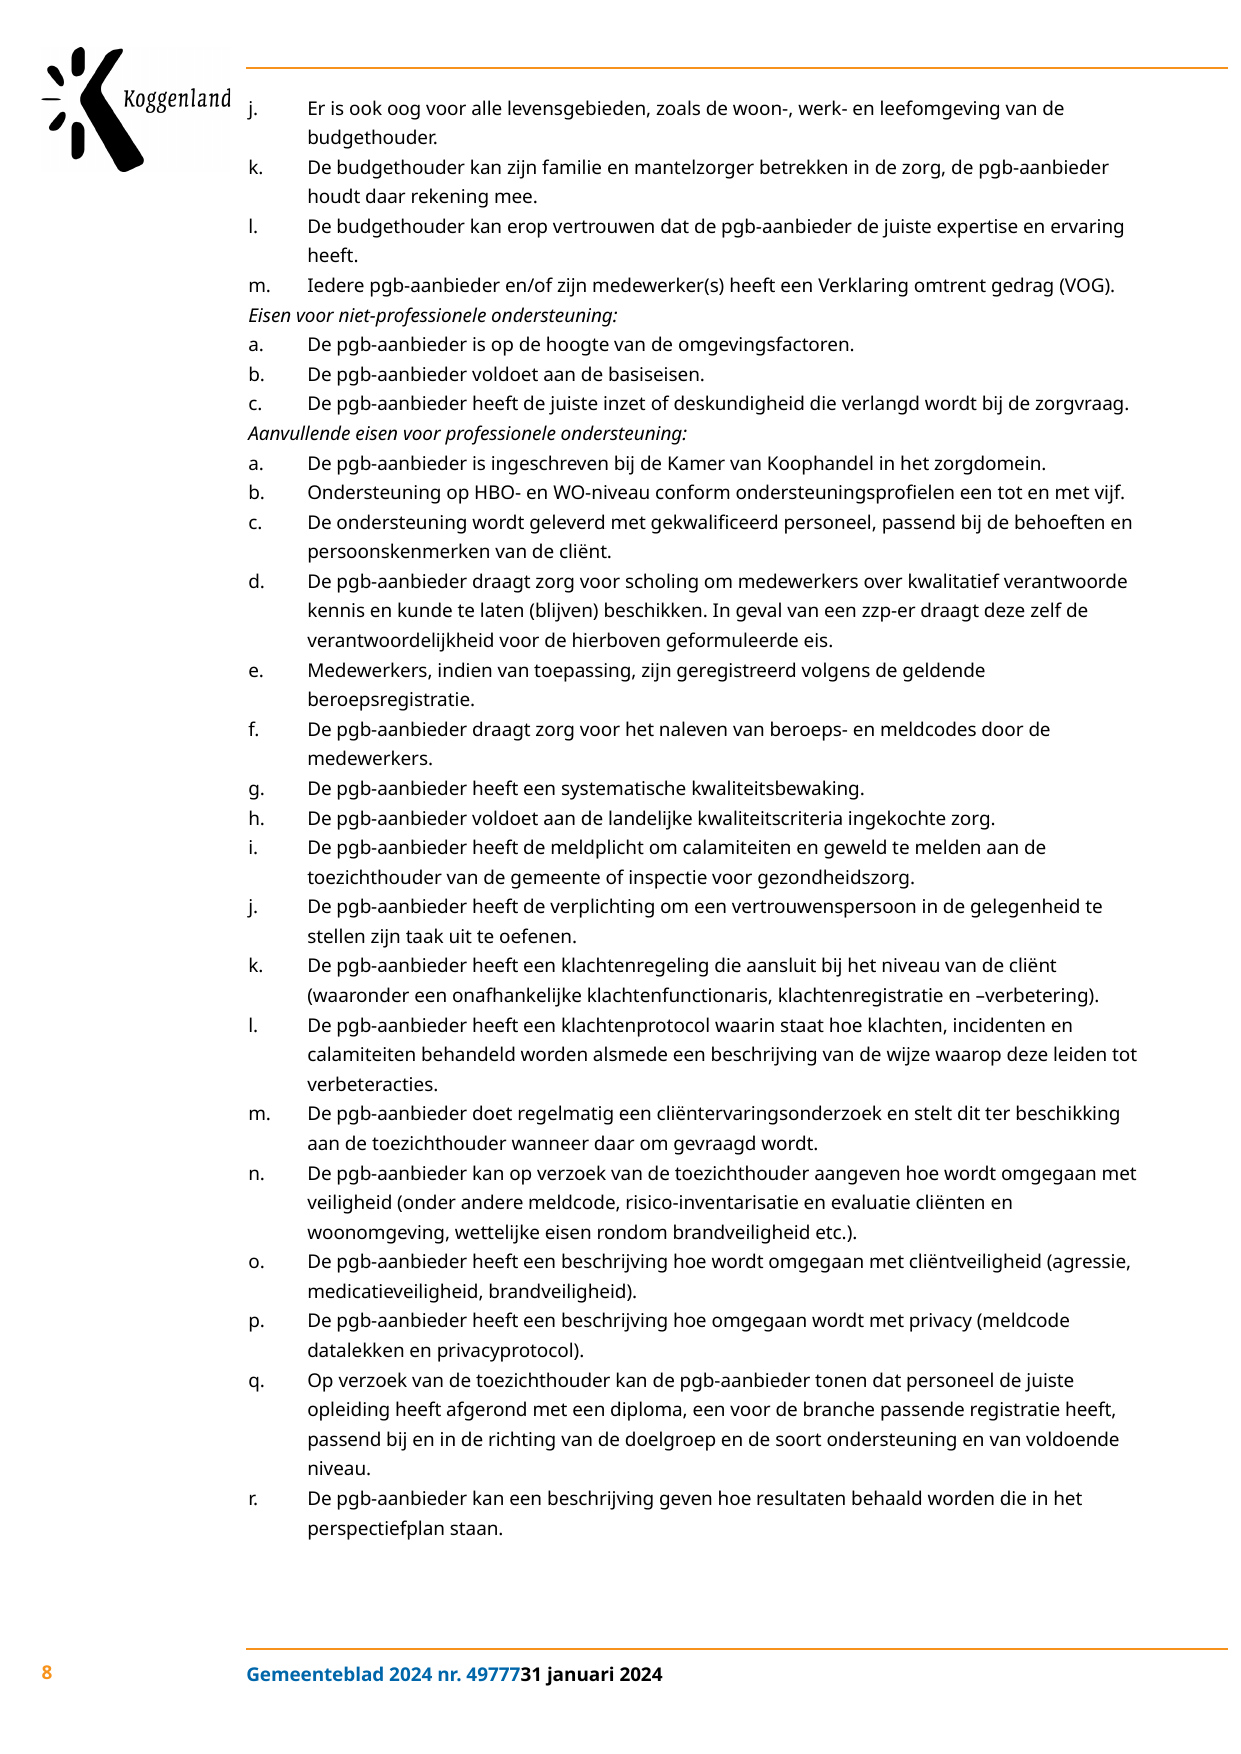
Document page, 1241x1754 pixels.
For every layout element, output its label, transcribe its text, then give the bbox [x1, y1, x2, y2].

list De pgb-aanbieder kan op verzoek van de toezichthouder aangeven hoe wordt omgegaan met veiligheid (onder andere meldcode, risico-inventarisatie en evaluatie cliënten en woonomgeving, wettelijke eisen rondom brandveiligheid etc.). [248, 1160, 1152, 1245]
list De pgb-aanbieder draagt zorg voor scholing om medewerkers over kwalitatief verantwoorde kennis en kunde te laten (blijven) beschikken. In geval van een zzp-er draagt deze zelf de verantwoordelijkheid voor de hierboven geformuleerde eis. [248, 568, 1152, 653]
list De pgb-aanbieder heeft de meldplicht om calamiteiten en geweld te melden aan de toezichthouder van de gemeente of inspectie voor gezondheidszorg. [248, 834, 1152, 890]
list Medewerkers, indien van toepassing, zijn geregistreerd volgens de geldende beroepsregistratie. [248, 657, 1152, 712]
list Er is ook oog voor alle levensgebieden, zoals de woon-, werk- en leefomgeving van de budgethouder. [248, 95, 1152, 150]
list De pgb-aanbieder voldoet aan de basiseisen. [248, 361, 1152, 387]
list De pgb-aanbieder heeft een beschrijving hoe omgegaan wordt met privacy (meldcode datalekken en privacyprotocol). [248, 1308, 1152, 1363]
list De pgb-aanbieder voldoet aan de landelijke kwaliteitscriteria ingekochte zorg. [248, 805, 1152, 831]
text Eisen voor niet-professionele ondersteuning: [248, 302, 1152, 328]
list De pgb-aanbieder doet regelmatig een cliëntervaringsonderzoek en stelt dit ter beschikking aan de toezichthouder wanneer daar om gevraagd wordt. [248, 1101, 1152, 1156]
picture [41, 47, 231, 172]
list Iedere pgb-aanbieder en/of zijn medewerker(s) heeft een Verklaring omtrent gedrag (VOG). [248, 272, 1152, 298]
list De pgb-aanbieder is op de hoogte van de omgevingsfactoren. [248, 331, 1152, 357]
list De pgb-aanbieder heeft een klachtenregeling die aansluit bij het niveau van de cliënt (waaronder een onafhankelijke klachtenfunctionaris, klachtenregistratie en –verbetering). [248, 953, 1152, 1008]
list De pgb-aanbieder heeft een klachtenprotocol waarin staat hoe klachten, incidenten en calamiteiten behandeld worden alsmede een beschrijving van de wijze waarop deze leiden tot verbeteracties. [248, 1012, 1152, 1097]
list De budgethouder kan erop vertrouwen dat de pgb-aanbieder de juiste expertise en ervaring heeft. [248, 213, 1152, 268]
list Ondersteuning op HBO- en WO-niveau conform ondersteuningsprofielen een tot en met vijf. [248, 479, 1152, 505]
list De pgb-aanbieder draagt zorg voor het naleven van beroeps- en meldcodes door de medewerkers. [248, 716, 1152, 771]
text Aanvullende eisen voor professionele ondersteuning: [248, 420, 1152, 446]
list Op verzoek van de toezichthouder kan de pgb-aanbieder tonen dat personeel de juiste opleiding heeft afgerond met een diploma, een voor de branche passende registratie heeft, passend bij en in de richting van de doelgroep en de soort ondersteuning en van voldoende niveau. [248, 1367, 1152, 1481]
list De pgb-aanbieder heeft een systematische kwaliteitsbewaking. [248, 775, 1152, 801]
list De pgb-aanbieder is ingeschreven bij de Kamer van Koophandel in het zorgdomein. [248, 450, 1152, 476]
list De pgb-aanbieder kan een beschrijving geven hoe resultaten behaald worden die in het perspectiefplan staan. [248, 1485, 1152, 1541]
list De pgb-aanbieder heeft de verplichting om een vertrouwenspersoon in de gelegenheid te stellen zijn taak uit te oefenen. [248, 893, 1152, 949]
list De ondersteuning wordt geleverd met gekwalificeerd personeel, passend bij de behoeften en persoonskenmerken van de cliënt. [248, 509, 1152, 564]
list De pgb-aanbieder heeft de juiste inzet of deskundigheid die verlangd wordt bij de zorgvraag. [248, 391, 1152, 416]
list De pgb-aanbieder heeft een beschrijving hoe wordt omgegaan met cliëntveiligheid (agressie, medicatieveiligheid, brandveiligheid). [248, 1248, 1152, 1304]
list De budgethouder kan zijn familie en mantelzorger betrekken in de zorg, de pgb-aanbieder houdt daar rekening mee. [248, 154, 1152, 209]
